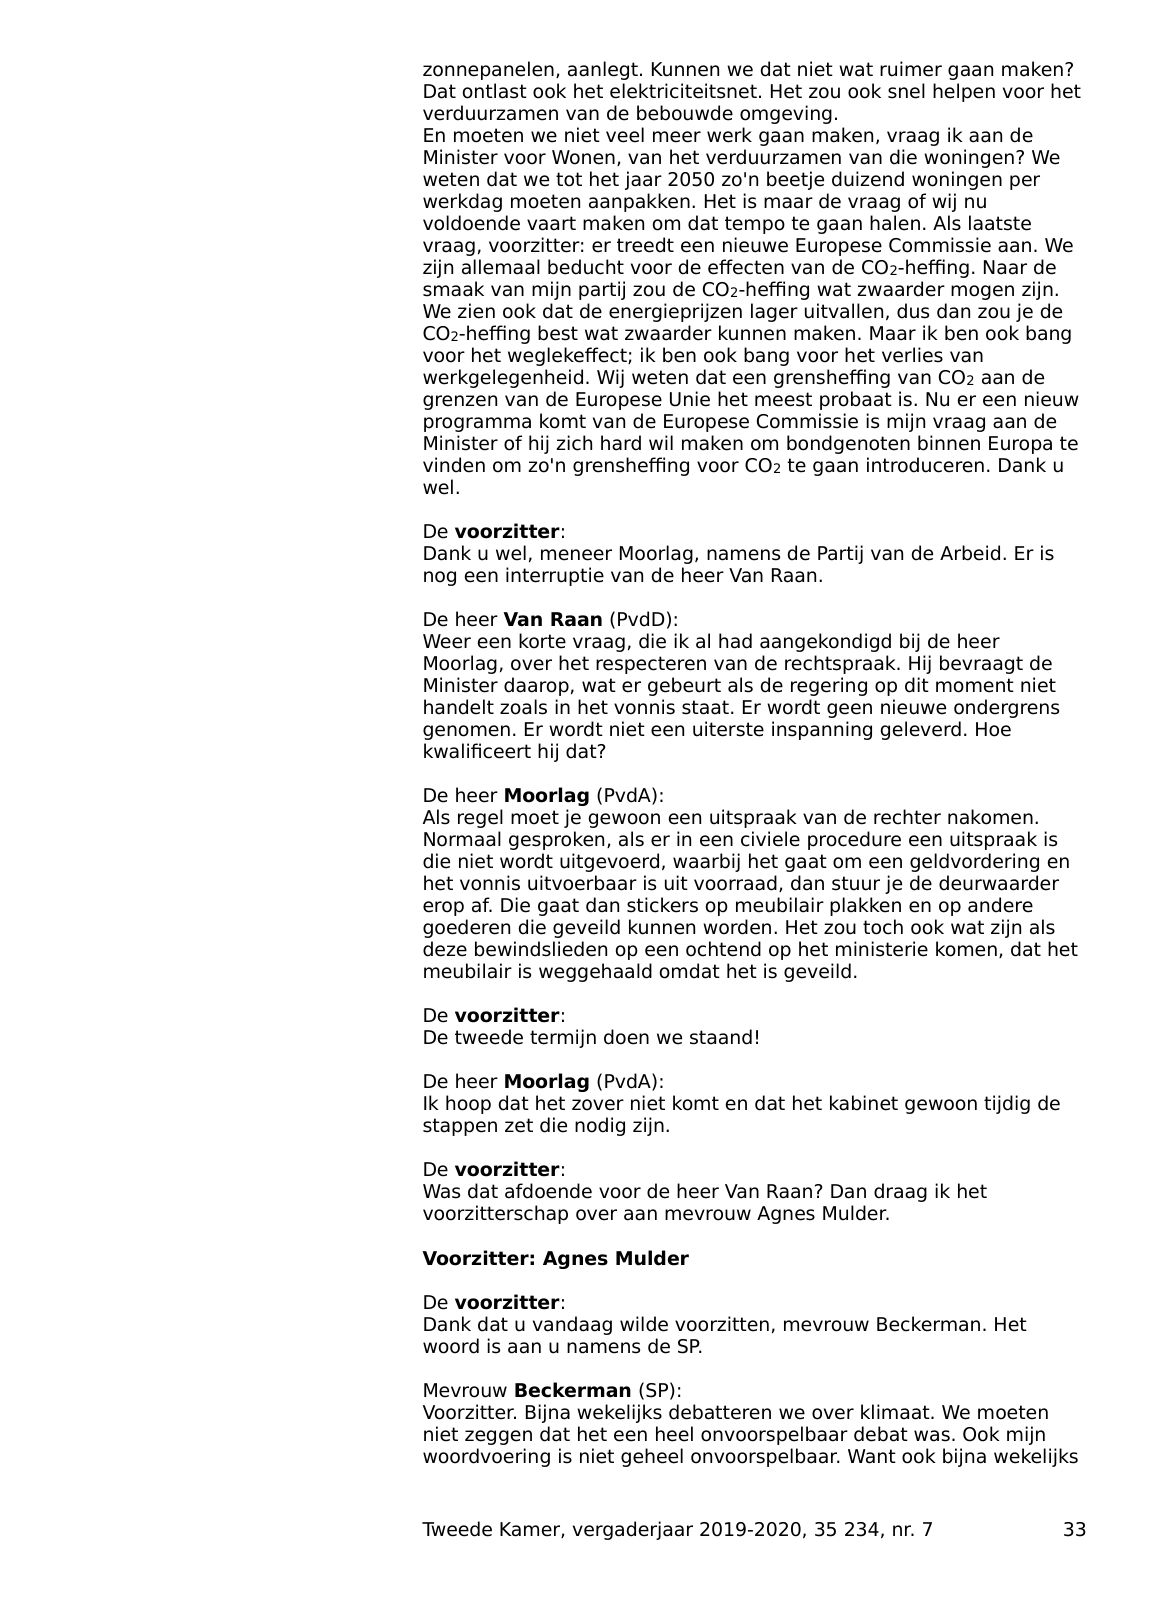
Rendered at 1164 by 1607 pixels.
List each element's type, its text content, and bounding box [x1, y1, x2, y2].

text De voorzitter: [422, 1159, 1087, 1181]
text De heer Van Raan (PvdD): [422, 609, 1087, 631]
text Dank u wel, meneer Moorlag, namens de Partij van de Arbeid. Er is nog een interruptie van de heer Van Raan. [422, 543, 1087, 587]
text En moeten we niet veel meer werk gaan maken, vraag ik aan de Minister voor Wonen, van het verduurzamen van die woningen? We weten dat we tot het jaar 2050 zo'n beetje duizend woningen per werkdag moeten aanpakken. Het is maar de vraag of wij nu voldoende vaart maken om dat tempo te gaan halen. Als laatste vraag, voorzitter: er treedt een nieuwe Europese Commissie aan. We zijn allemaal beducht voor de effecten van de CO2-heffing. Naar de smaak van mijn partij zou de CO2-heffing wat zwaarder mogen zijn. We zien ook dat de energieprijzen lager uitvallen, dus dan zou je de CO2-heffing best wat zwaarder kunnen maken. Maar ik ben ook bang voor het weglekeffect; ik ben ook bang voor het verlies van werkgelegenheid. Wij weten dat een grensheffing van CO2 aan de grenzen van de Europese Unie het meest probaat is. Nu er een nieuw programma komt van de Europese Commissie is mijn vraag aan de Minister of hij zich hard wil maken om bondgenoten binnen Europa te vinden om zo'n grensheffing voor CO2 te gaan introduceren. Dank u wel. [422, 125, 1087, 499]
text De voorzitter: [422, 1005, 1087, 1027]
text Ik hoop dat het zover niet komt en dat het kabinet gewoon tijdig de stappen zet die nodig zijn. [422, 1093, 1087, 1137]
text Was dat afdoende voor de heer Van Raan? Dan draag ik het voorzitterschap over aan mevrouw Agnes Mulder. [422, 1181, 1087, 1225]
subtitle Voorzitter: Agnes Mulder [422, 1247, 1087, 1269]
text Dank dat u vandaag wilde voorzitten, mevrouw Beckerman. Het woord is aan u namens de SP. [422, 1313, 1087, 1357]
text Voorzitter. Bijna wekelijks debatteren we over klimaat. We moeten niet zeggen dat het een heel onvoorspelbaar debat was. Ook mijn woordvoering is niet geheel onvoorspelbaar. Want ook bijna wekelijks [422, 1402, 1087, 1468]
text De heer Moorlag (PvdA): [422, 785, 1087, 807]
text De voorzitter: [422, 521, 1087, 543]
text Als regel moet je gewoon een uitspraak van de rechter nakomen. Normaal gesproken, als er in een civiele procedure een uitspraak is die niet wordt uitgevoerd, waarbij het gaat om een geldvordering en het vonnis uitvoerbaar is uit voorraad, dan stuur je de deurwaarder erop af. Die gaat dan stickers op meubilair plakken en op andere goederen die geveild kunnen worden. Het zou toch ook wat zijn als deze bewindslieden op een ochtend op het ministerie komen, dat het meubilair is weggehaald omdat het is geveild. [422, 807, 1087, 983]
text zonnepanelen, aanlegt. Kunnen we dat niet wat ruimer gaan maken? Dat ontlast ook het elektriciteitsnet. Het zou ook snel helpen voor het verduurzamen van de bebouwde omgeving. [422, 59, 1087, 125]
text Weer een korte vraag, die ik al had aangekondigd bij de heer Moorlag, over het respecteren van de rechtspraak. Hij bevraagt de Minister daarop, wat er gebeurt als de regering op dit moment niet handelt zoals in het vonnis staat. Er wordt geen nieuwe ondergrens genomen. Er wordt niet een uiterste inspanning geleverd. Hoe kwalificeert hij dat? [422, 631, 1087, 763]
text De voorzitter: [422, 1292, 1087, 1313]
text De heer Moorlag (PvdA): [422, 1071, 1087, 1093]
text Mevrouw Beckerman (SP): [422, 1380, 1087, 1402]
text De tweede termijn doen we staand! [422, 1027, 1087, 1049]
